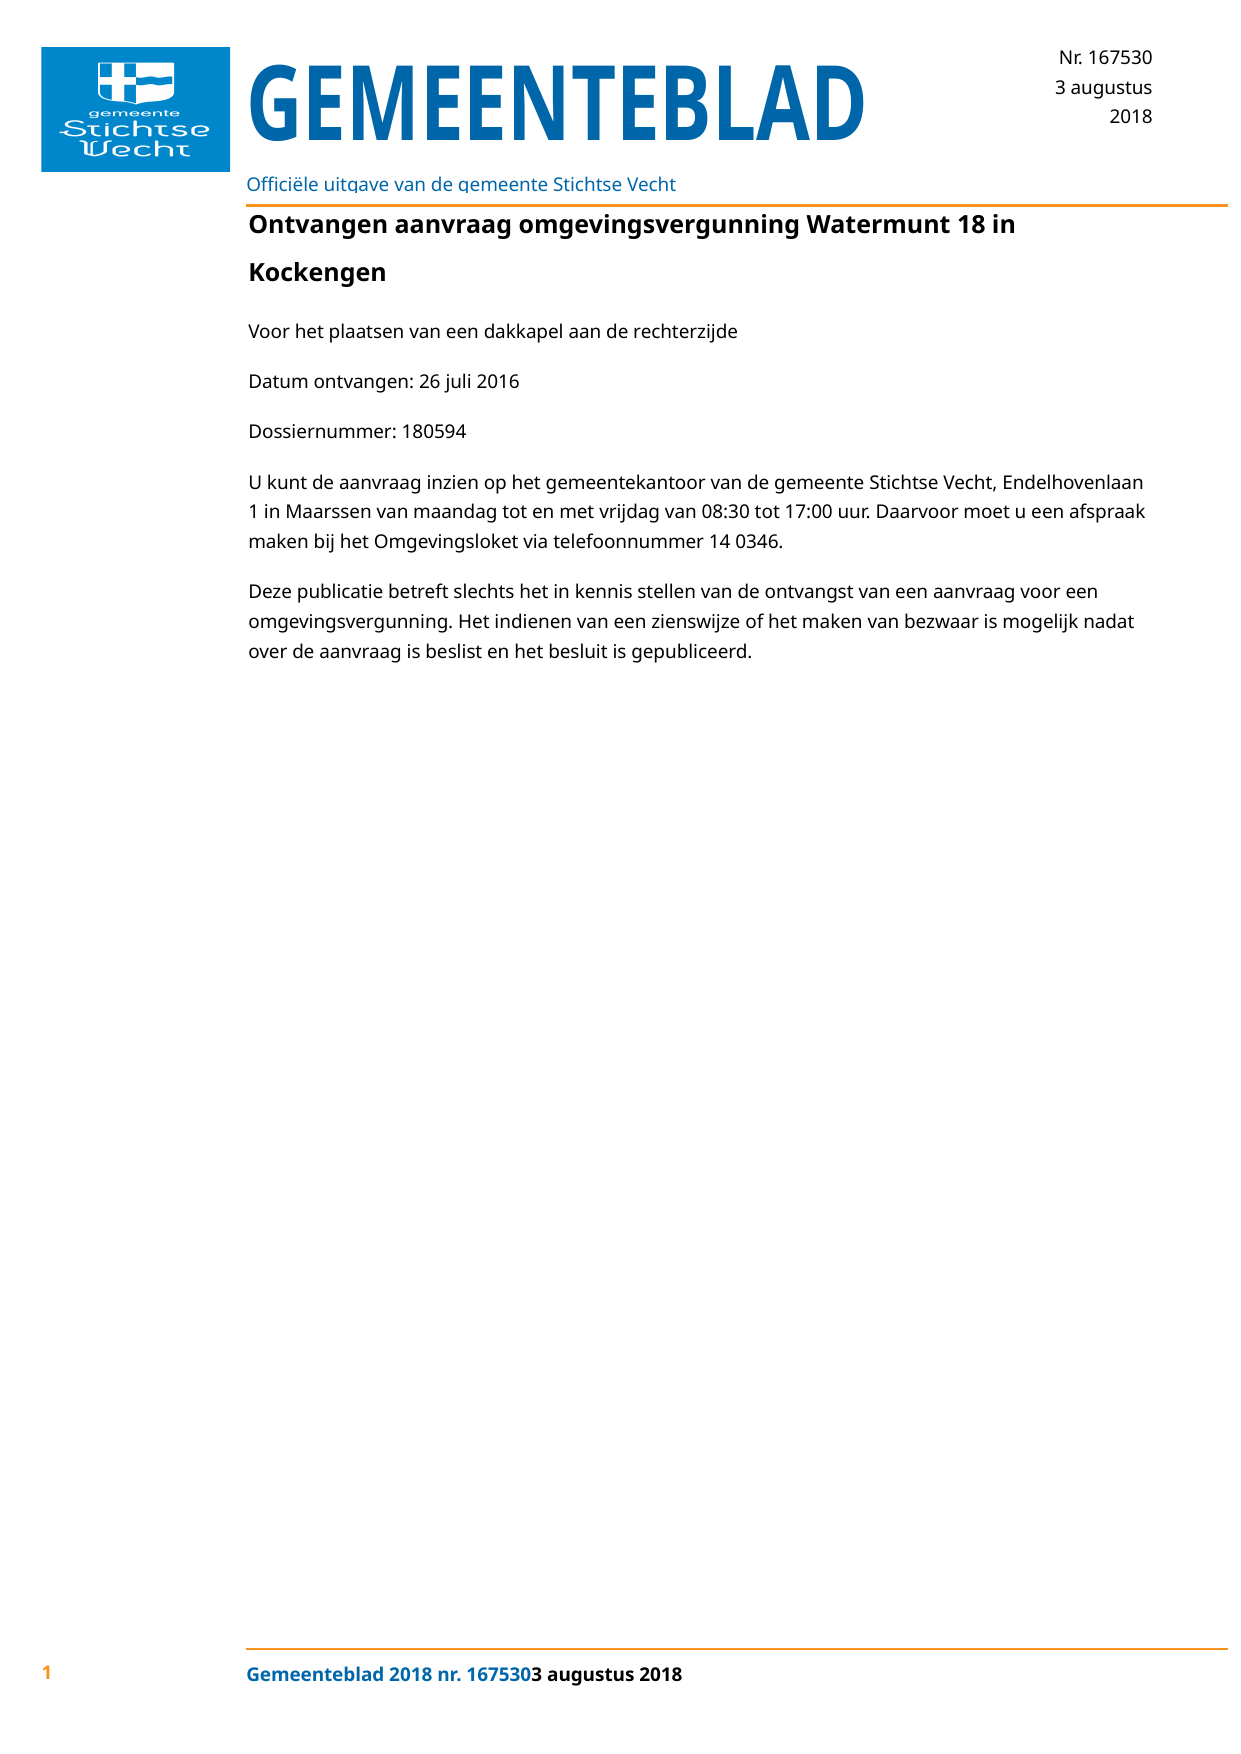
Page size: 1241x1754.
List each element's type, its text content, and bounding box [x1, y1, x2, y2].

picture [99, 63, 135, 101]
text Dossiernummer: 180594 [248, 419, 1152, 444]
text Voor het plaatsen van een dakkapel aan de rechterzijde [248, 318, 1152, 344]
text U kunt de aanvraag inzien op het gemeentekantoor van de gemeente Stichtse Vecht, Endelhovenlaan 1 in Maarssen van maandag tot en met vrijdag van 08:30 tot 17:00 uur. Daarvoor moet u een afspraak maken bij het Omgevingsloket via telefoonnummer 14 0346. [248, 469, 1152, 554]
picture [137, 63, 174, 103]
text Ontvangen aanvraag omgevingsvergunning Watermunt 18 in Kockengen [248, 207, 1152, 288]
text Datum ontvangen: 26 juli 2016 [248, 368, 1152, 394]
text Deze publicatie betreft slechts het in kennis stellen van de ontvangst van een aanvraag voor een omgevingsvergunning. Het indienen van een zienswijze of het maken van bezwaar is mogelijk nadat over de aanvraag is beslist en het besluit is gepubliceerd. [248, 579, 1152, 664]
